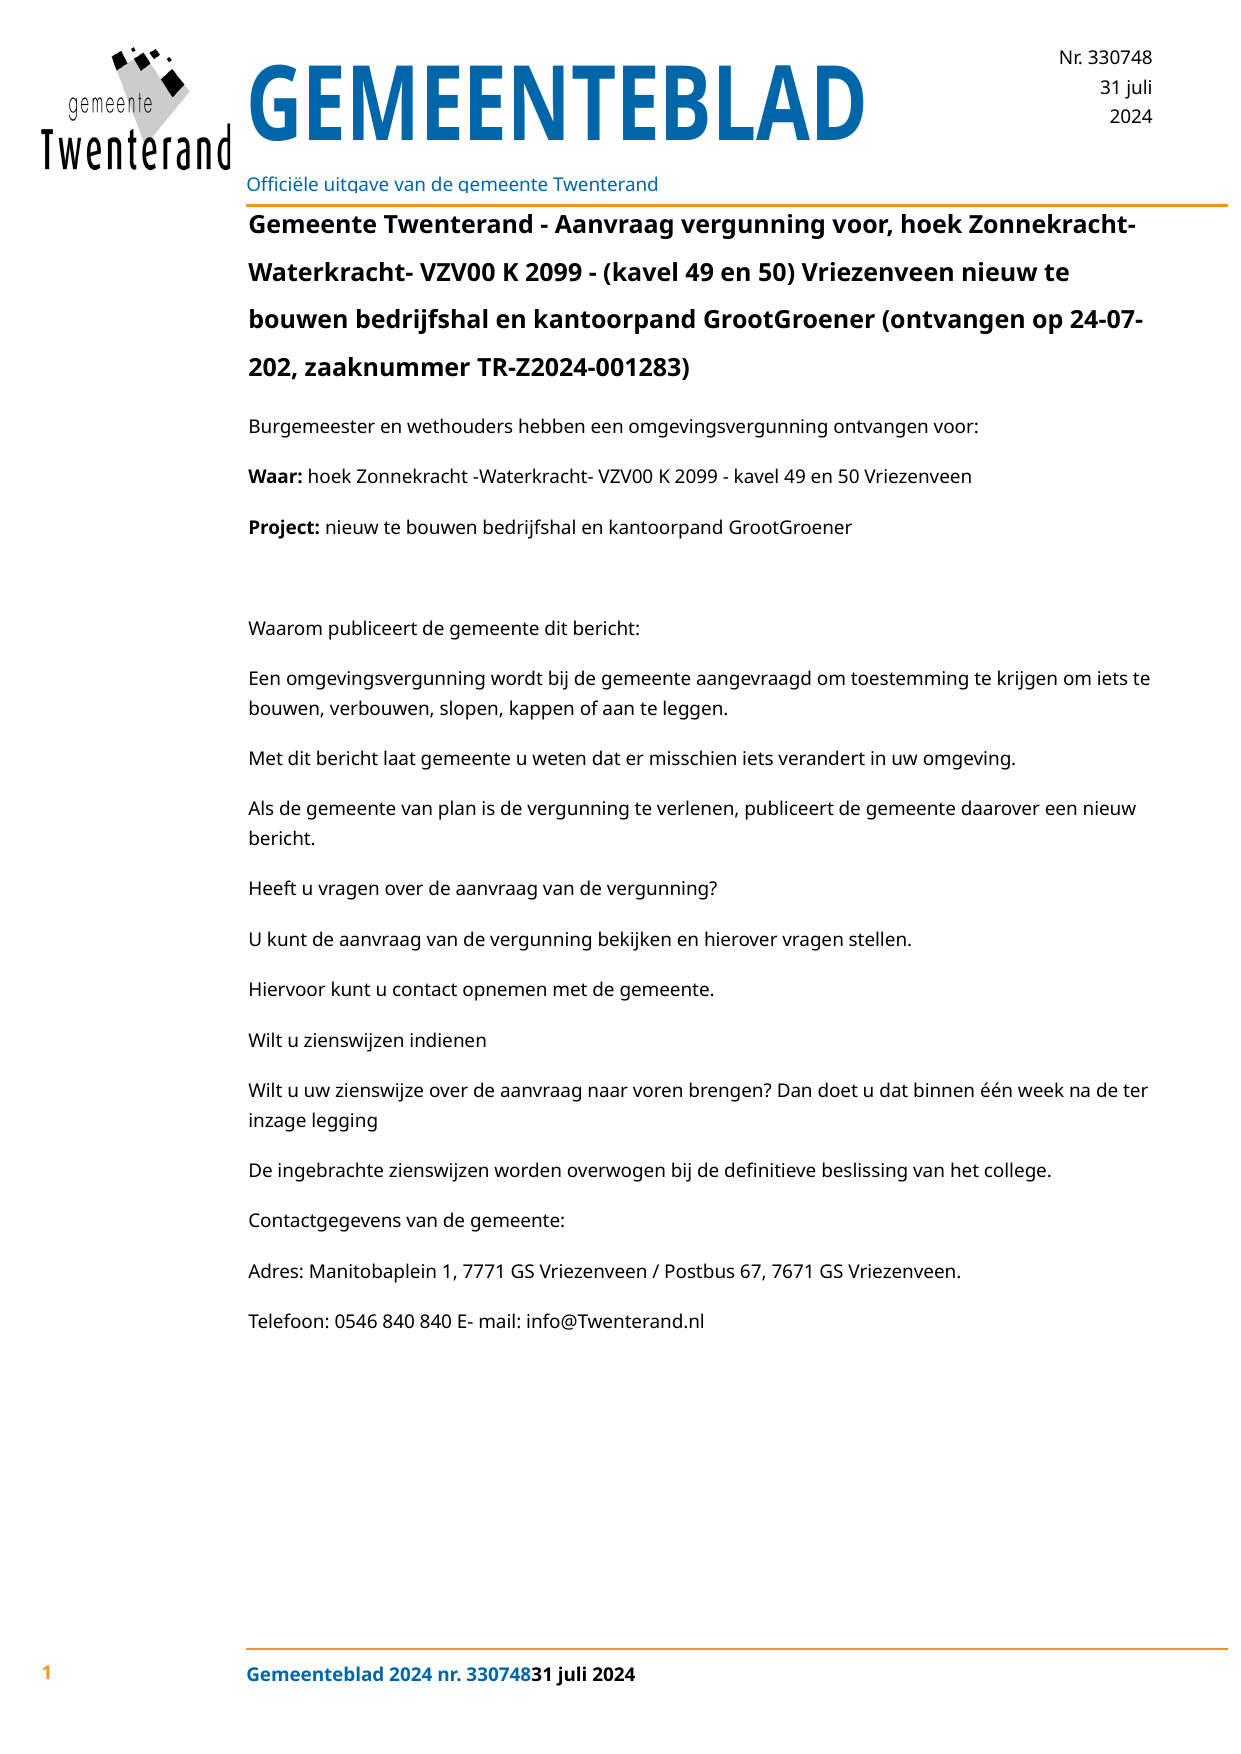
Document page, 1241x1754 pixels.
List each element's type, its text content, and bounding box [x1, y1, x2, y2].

text U kunt de aanvraag van de vergunning bekijken en hierover vragen stellen. [248, 926, 1152, 952]
text Een omgevingsvergunning wordt bij de gemeente aangevraagd om toestemming te krijgen om iets te bouwen, verbouwen, slopen, kappen of aan te leggen. [248, 665, 1152, 721]
text Waar: hoek Zonnekracht -Waterkracht- VZV00 K 2099 - kavel 49 en 50 Vriezenveen [248, 463, 1152, 489]
text Contactgegevens van de gemeente: [248, 1208, 1152, 1233]
text Burgemeester en wethouders hebben een omgevingsvergunning ontvangen voor: [248, 413, 1152, 439]
text Heeft u vragen over de aanvraag van de vergunning? [248, 876, 1152, 901]
text Telefoon: 0546 840 840 E- mail: info@Twenterand.nl [248, 1308, 1152, 1334]
text Met dit bericht laat gemeente u weten dat er misschien iets verandert in uw omgeving. [248, 745, 1152, 771]
text Hiervoor kunt u contact opnemen met de gemeente. [248, 976, 1152, 1002]
text De ingebrachte zienswijzen worden overwogen bij de definitieve beslissing van het college. [248, 1157, 1152, 1183]
text Wilt u uw zienswijze over de aanvraag naar voren brengen? Dan doet u dat binnen één week na de ter inzage legging [248, 1077, 1152, 1133]
text Gemeente Twenterand - Aanvraag vergunning voor, hoek Zonnekracht-Waterkracht- VZV00 K 2099 - (kavel 49 en 50) Vriezenveen nieuw te bouwen bedrijfshal en kantoorpand GrootGroener (ontvangen op 24-07-202, zaaknummer TR-Z2024-001283) [248, 207, 1152, 384]
text Adres: Manitobaplein 1, 7771 GS Vriezenveen / Postbus 67, 7671 GS Vriezenveen. [248, 1258, 1152, 1284]
text Wilt u zienswijzen indienen [248, 1027, 1152, 1053]
text Waarom publiceert de gemeente dit bericht: [248, 615, 1152, 641]
text Project: nieuw te bouwen bedrijfshal en kantoorpand GrootGroener [248, 514, 1152, 540]
picture [41, 47, 231, 172]
text Als de gemeente van plan is de vergunning te verlenen, publiceert de gemeente daarover een nieuw bericht. [248, 796, 1152, 851]
